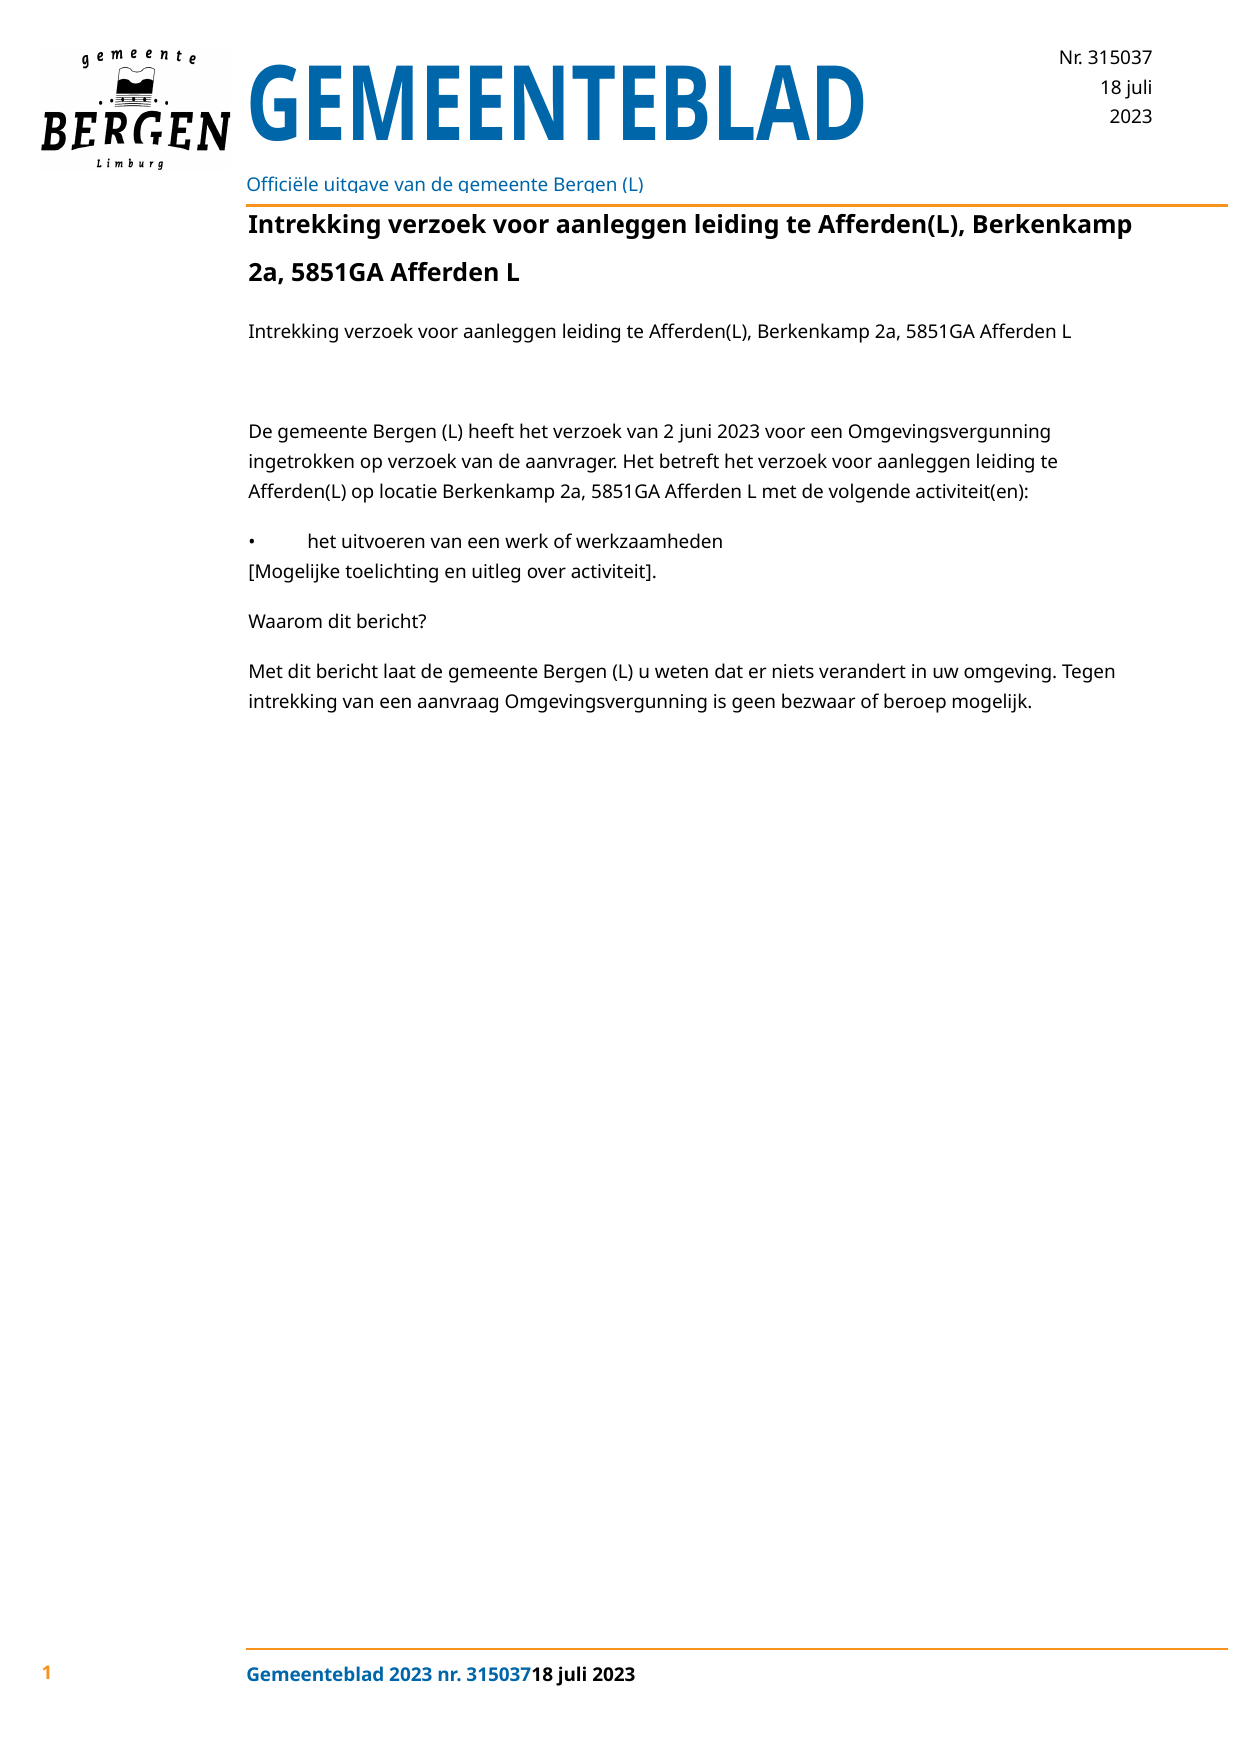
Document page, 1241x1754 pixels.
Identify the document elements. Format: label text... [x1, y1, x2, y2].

text Intrekking verzoek voor aanleggen leiding te Afferden(L), Berkenkamp 2a, 5851GA Afferden L [248, 318, 1152, 344]
text Met dit bericht laat de gemeente Bergen (L) u weten dat er niets verandert in uw omgeving. Tegen intrekking van een aanvraag Omgevingsvergunning is geen bezwaar of beroep mogelijk. [248, 659, 1152, 714]
list het uitvoeren van een werk of werkzaamheden [248, 528, 1152, 554]
picture [41, 47, 231, 172]
text Waarom dit bericht? [248, 608, 1152, 634]
text [Mogelijke toelichting en uitleg over activiteit]. [248, 558, 1152, 584]
text Intrekking verzoek voor aanleggen leiding te Afferden(L), Berkenkamp 2a, 5851GA Afferden L [248, 207, 1152, 288]
text De gemeente Bergen (L) heeft het verzoek van 2 juni 2023 voor een Omgevingsvergunning ingetrokken op verzoek van de aanvrager. Het betreft het verzoek voor aanleggen leiding te Afferden(L) op locatie Berkenkamp 2a, 5851GA Afferden L met de volgende activiteit(en): [248, 419, 1152, 504]
